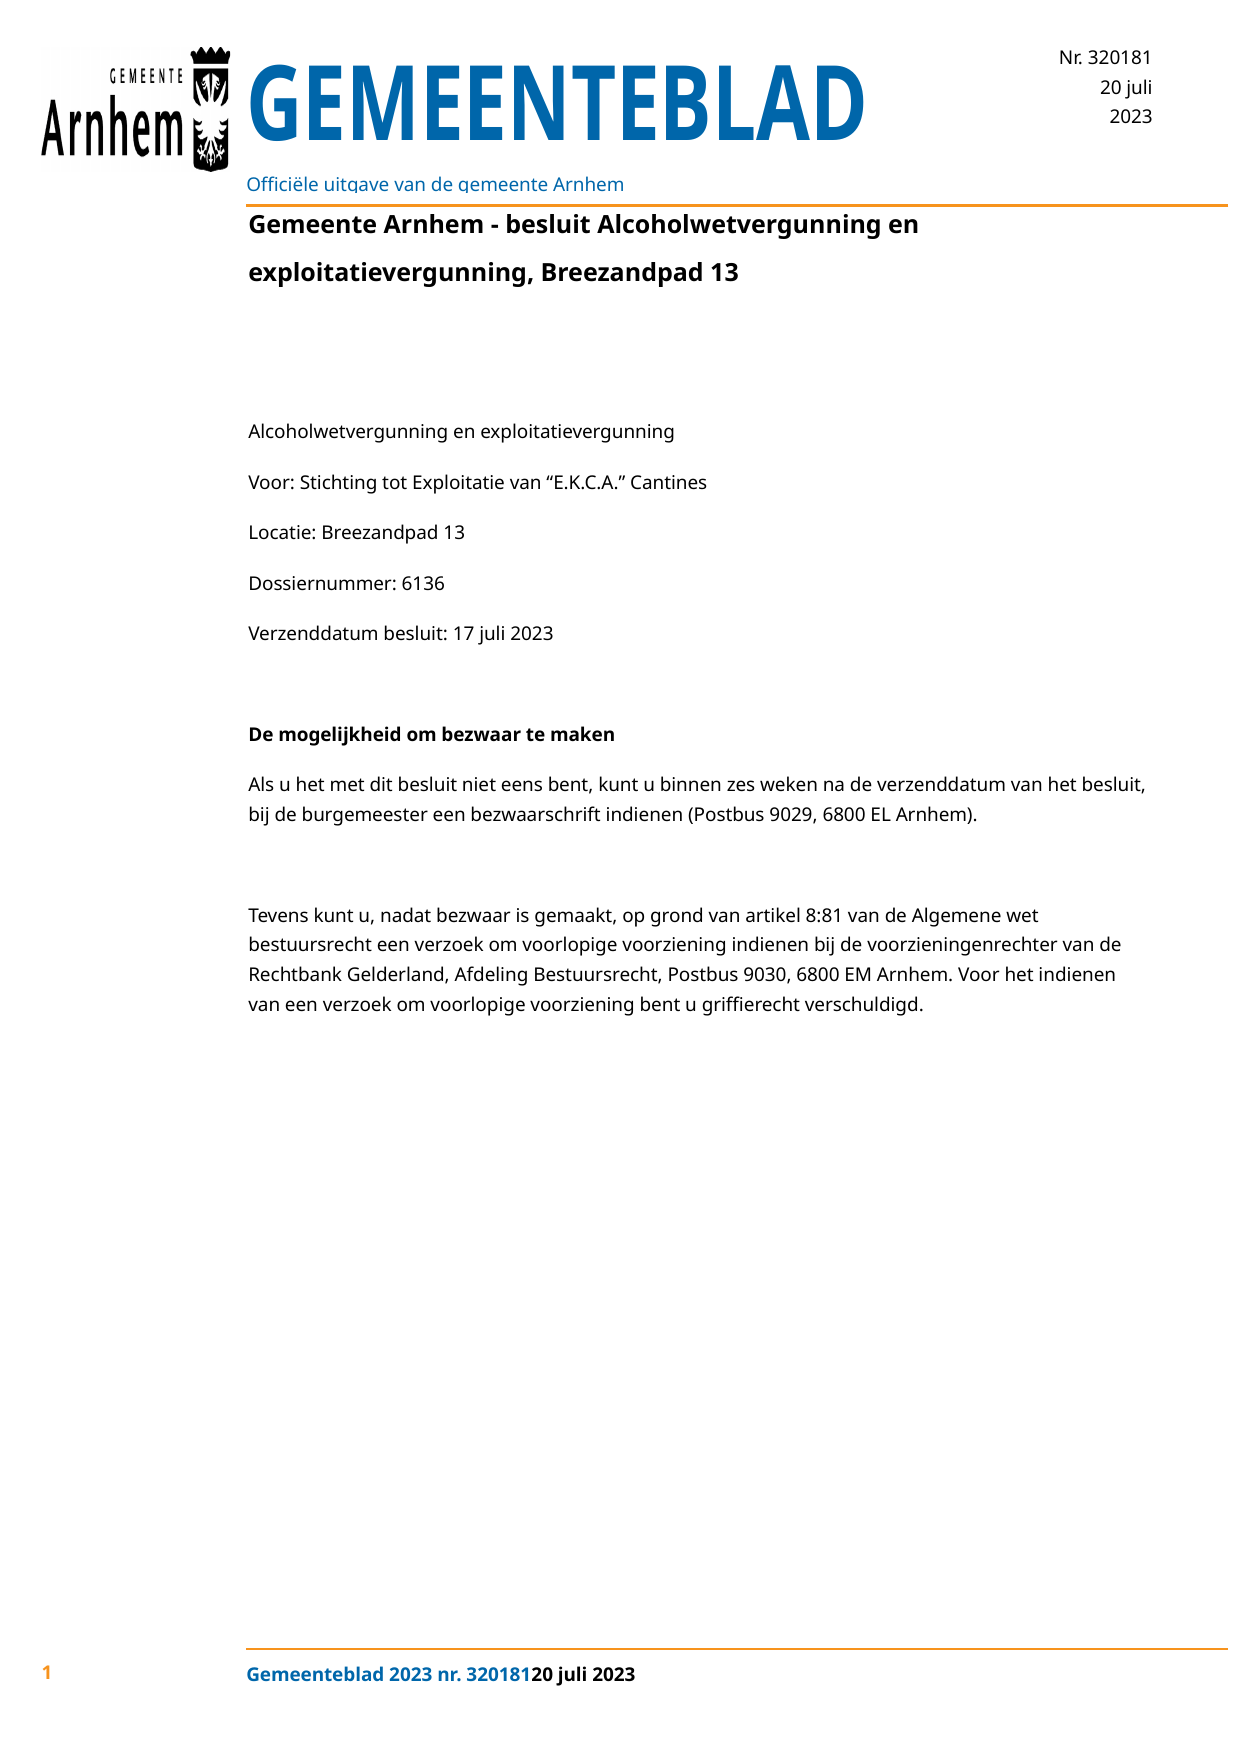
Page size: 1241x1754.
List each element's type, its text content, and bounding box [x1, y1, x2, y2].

text Gemeente Arnhem - besluit Alcoholwetvergunning en exploitatievergunning, Breezandpad 13 [248, 207, 1152, 288]
text De mogelijkheid om bezwaar te maken [248, 721, 1152, 747]
picture [41, 47, 231, 172]
text Als u het met dit besluit niet eens bent, kunt u binnen zes weken na de verzenddatum van het besluit, bij de burgemeester een bezwaarschrift indienen (Postbus 9029, 6800 EL Arnhem). [248, 772, 1152, 827]
text Voor: Stichting tot Exploitatie van “E.K.C.A.” Cantines [248, 469, 1152, 495]
text Locatie: Breezandpad 13 [248, 519, 1152, 545]
text Tevens kunt u, nadat bezwaar is gemaakt, op grond van artikel 8:81 van de Algemene wet bestuursrecht een verzoek om voorlopige voorziening indienen bij de voorzieningenrechter van de Rechtbank Gelderland, Afdeling Bestuursrecht, Postbus 9030, 6800 EM Arnhem. Voor het indienen van een verzoek om voorlopige voorziening bent u griffierecht verschuldigd. [248, 902, 1152, 1017]
text Verzenddatum besluit: 17 juli 2023 [248, 620, 1152, 646]
text Alcoholwetvergunning en exploitatievergunning [248, 419, 1152, 444]
text Dossiernummer: 6136 [248, 570, 1152, 596]
